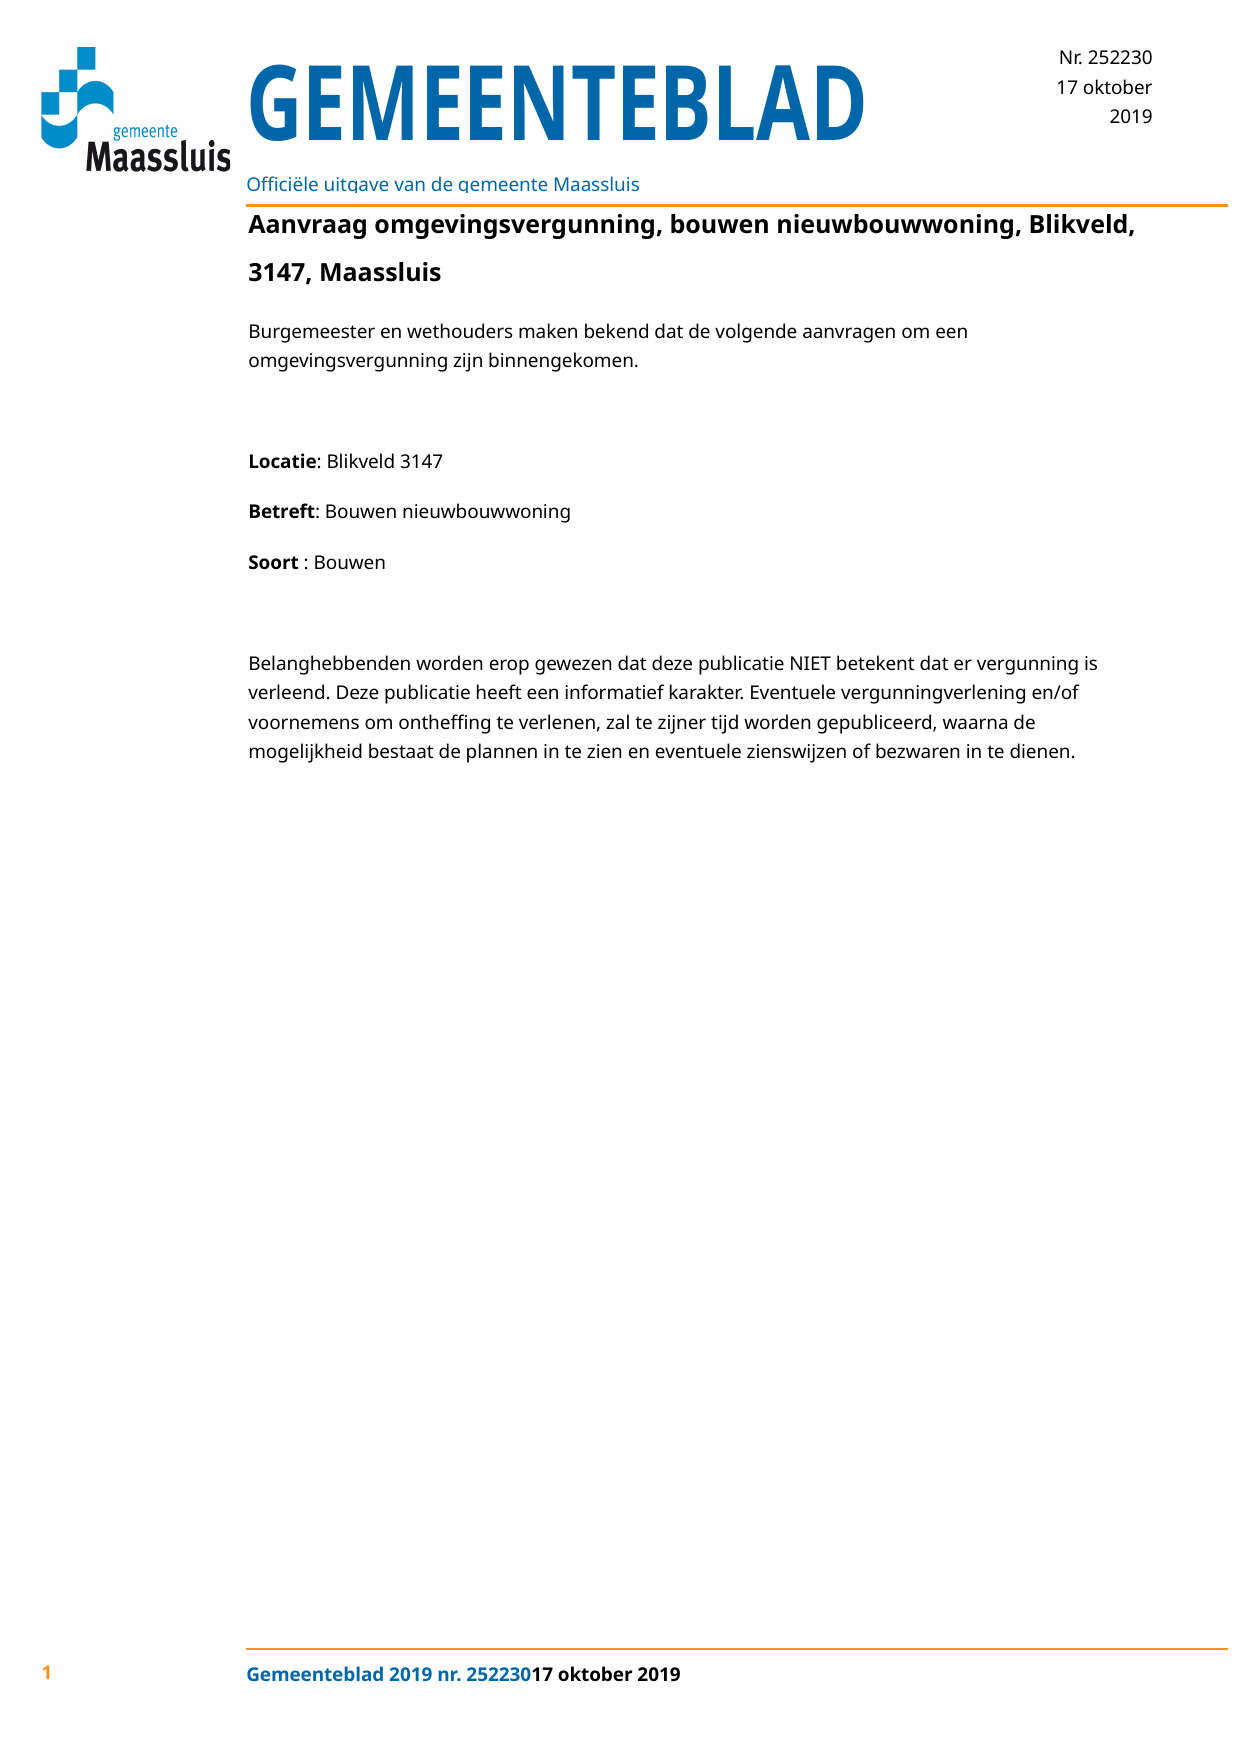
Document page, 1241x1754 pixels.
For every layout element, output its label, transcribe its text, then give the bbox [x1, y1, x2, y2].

text Locatie: Blikveld 3147 [248, 448, 1152, 474]
picture [41, 47, 231, 172]
text Soort : Bouwen [248, 549, 1152, 575]
picture [41, 47, 77, 92]
text Aanvraag omgevingsvergunning, bouwen nieuwbouwwoning, Blikveld, 3147, Maassluis [248, 207, 1152, 288]
text Burgemeester en wethouders maken bekend dat de volgende aanvragen om een omgevingsvergunning zijn binnengekomen. [248, 318, 1152, 373]
text Betreft: Bouwen nieuwbouwwoning [248, 499, 1152, 524]
text Belanghebbenden worden erop gewezen dat deze publicatie NIET betekent dat er vergunning is verleend. Deze publicatie heeft een informatief karakter. Eventuele vergunningverlening en/of voornemens om ontheffing te verlenen, zal te zijner tijd worden gepubliceerd, waarna de mogelijkheid bestaat de plannen in te zien en eventuele zienswijzen of bezwaren in te dienen. [248, 650, 1152, 764]
